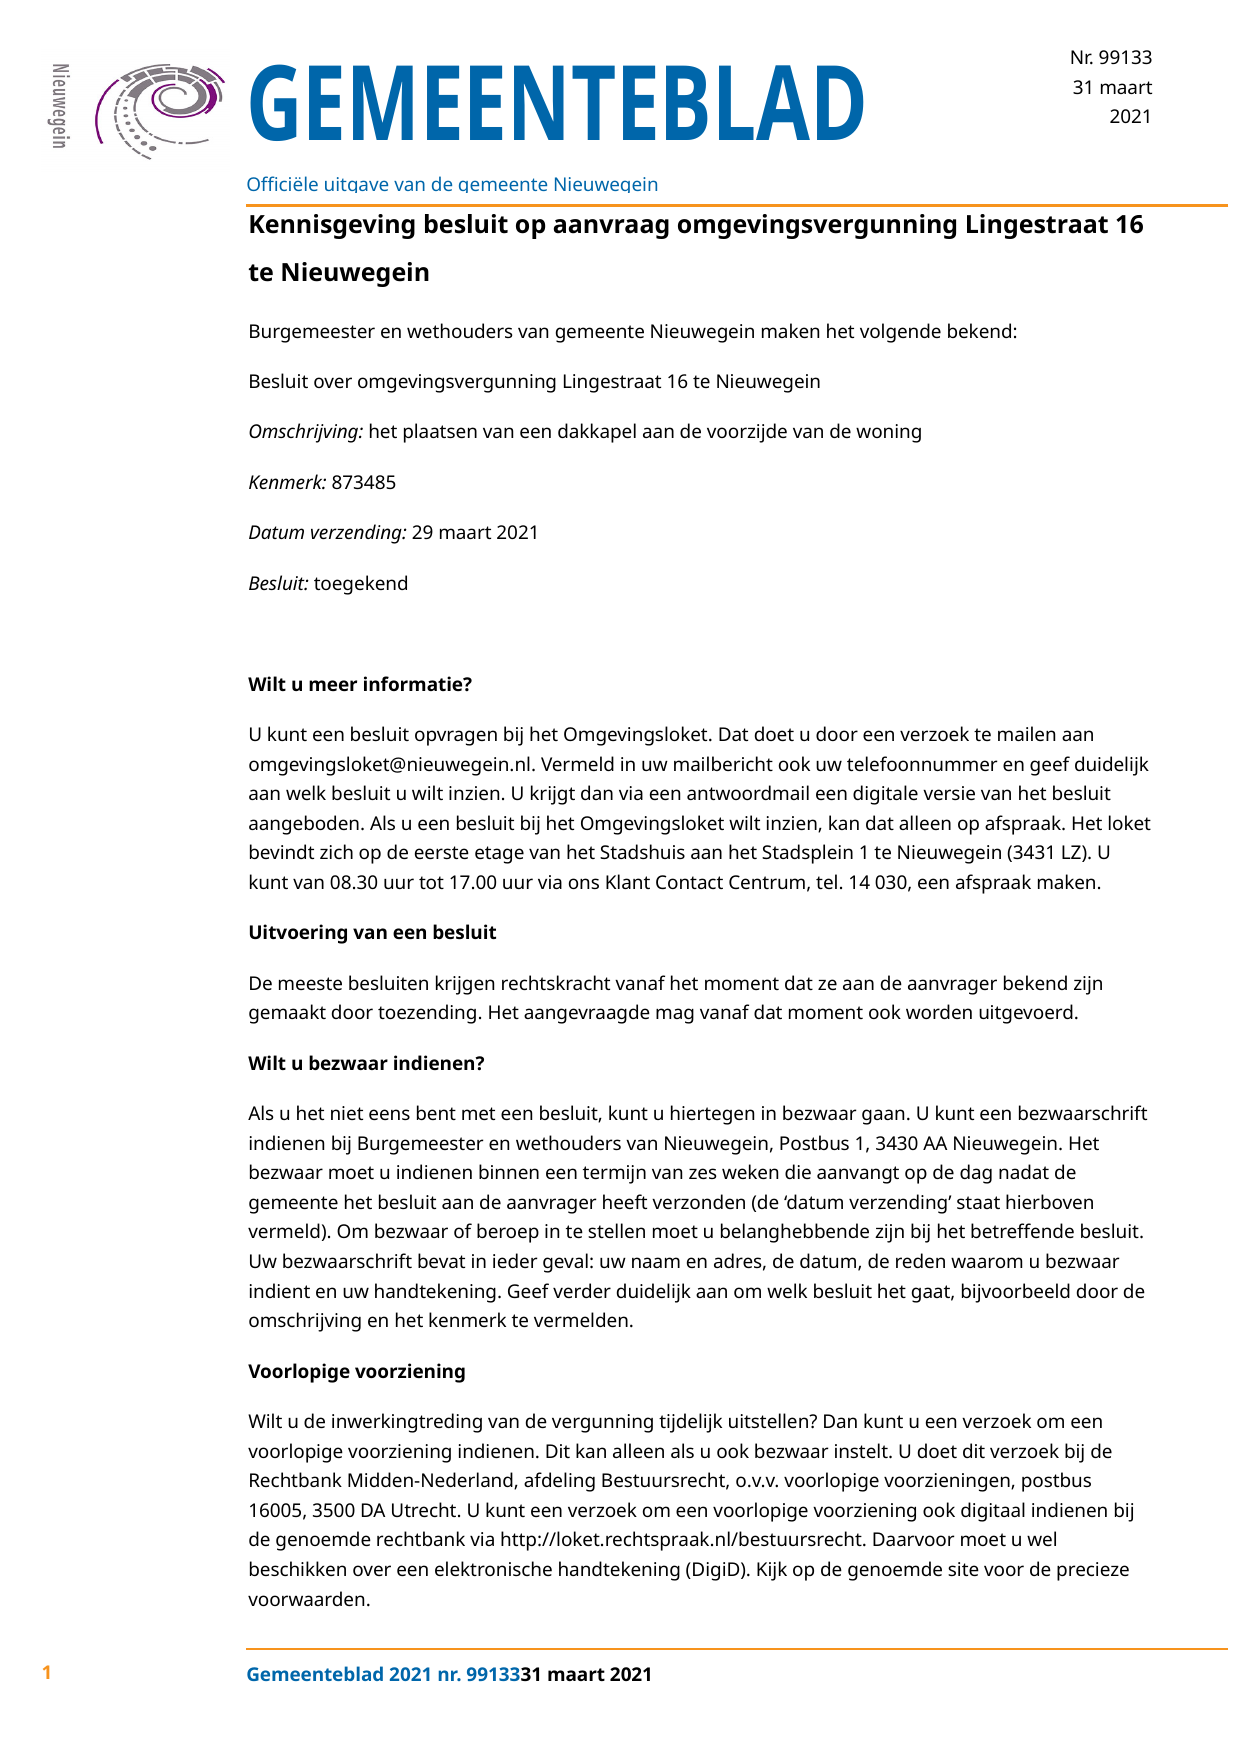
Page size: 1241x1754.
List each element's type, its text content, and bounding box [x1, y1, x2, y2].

text Uitvoering van een besluit [248, 919, 1152, 945]
text Omschrijving: het plaatsen van een dakkapel aan de voorzijde van de woning [248, 419, 1152, 444]
text Besluit over omgevingsvergunning Lingestraat 16 te Nieuwegein [248, 368, 1152, 394]
picture [41, 47, 231, 172]
text Wilt u de inwerkingtreding van de vergunning tijdelijk uitstellen? Dan kunt u een verzoek om een voorlopige voorziening indienen. Dit kan alleen als u ook bezwaar instelt. U doet dit verzoek bij de Rechtbank Midden-Nederland, afdeling Bestuursrecht, o.v.v. voorlopige voorzieningen, postbus 16005, 3500 DA Utrecht. U kunt een verzoek om een voorlopige voorziening ook digitaal indienen bij de genoemde rechtbank via http://loket.rechtspraak.nl/bestuursrecht. Daarvoor moet u wel beschikken over een elektronische handtekening (DigiD). Kijk op de genoemde site voor de precieze voorwaarden. [248, 1408, 1152, 1612]
text Kennisgeving besluit op aanvraag omgevingsvergunning Lingestraat 16 te Nieuwegein [248, 207, 1152, 288]
text Voorlopige voorziening [248, 1358, 1152, 1384]
text Als u het niet eens bent met een besluit, kunt u hiertegen in bezwaar gaan. U kunt een bezwaarschrift indienen bij Burgemeester en wethouders van Nieuwegein, Postbus 1, 3430 AA Nieuwegein. Het bezwaar moet u indienen binnen een termijn van zes weken die aanvangt op de dag nadat de gemeente het besluit aan de aanvrager heeft verzonden (de ‘datum verzending’ staat hierboven vermeld). Om bezwaar of beroep in te stellen moet u belanghebbende zijn bij het betreffende besluit. Uw bezwaarschrift bevat in ieder geval: uw naam en adres, de datum, de reden waarom u bezwaar indient en uw handtekening. Geef verder duidelijk aan om welk besluit het gaat, bijvoorbeeld door de omschrijving en het kenmerk te vermelden. [248, 1100, 1152, 1333]
text Datum verzending: 29 maart 2021 [248, 519, 1152, 545]
text Wilt u bezwaar indienen? [248, 1050, 1152, 1076]
text Burgemeester en wethouders van gemeente Nieuwegein maken het volgende bekend: [248, 318, 1152, 344]
text Kenmerk: 873485 [248, 469, 1152, 495]
text U kunt een besluit opvragen bij het Omgevingsloket. Dat doet u door een verzoek te mailen aan omgevingsloket@nieuwegein.nl. Vermeld in uw mailbericht ook uw telefoonnummer en geef duidelijk aan welk besluit u wilt inzien. U krijgt dan via een antwoordmail een digitale versie van het besluit aangeboden. Als u een besluit bij het Omgevingsloket wilt inzien, kan dat alleen op afspraak. Het loket bevindt zich op de eerste etage van het Stadshuis aan het Stadsplein 1 te Nieuwegein (3431 LZ). U kunt van 08.30 uur tot 17.00 uur via ons Klant Contact Centrum, tel. 14 030, een afspraak maken. [248, 721, 1152, 895]
text De meeste besluiten krijgen rechtskracht vanaf het moment dat ze aan de aanvrager bekend zijn gemaakt door toezending. Het aangevraagde mag vanaf dat moment ook worden uitgevoerd. [248, 970, 1152, 1025]
text Wilt u meer informatie? [248, 671, 1152, 697]
text Besluit: toegekend [248, 570, 1152, 596]
